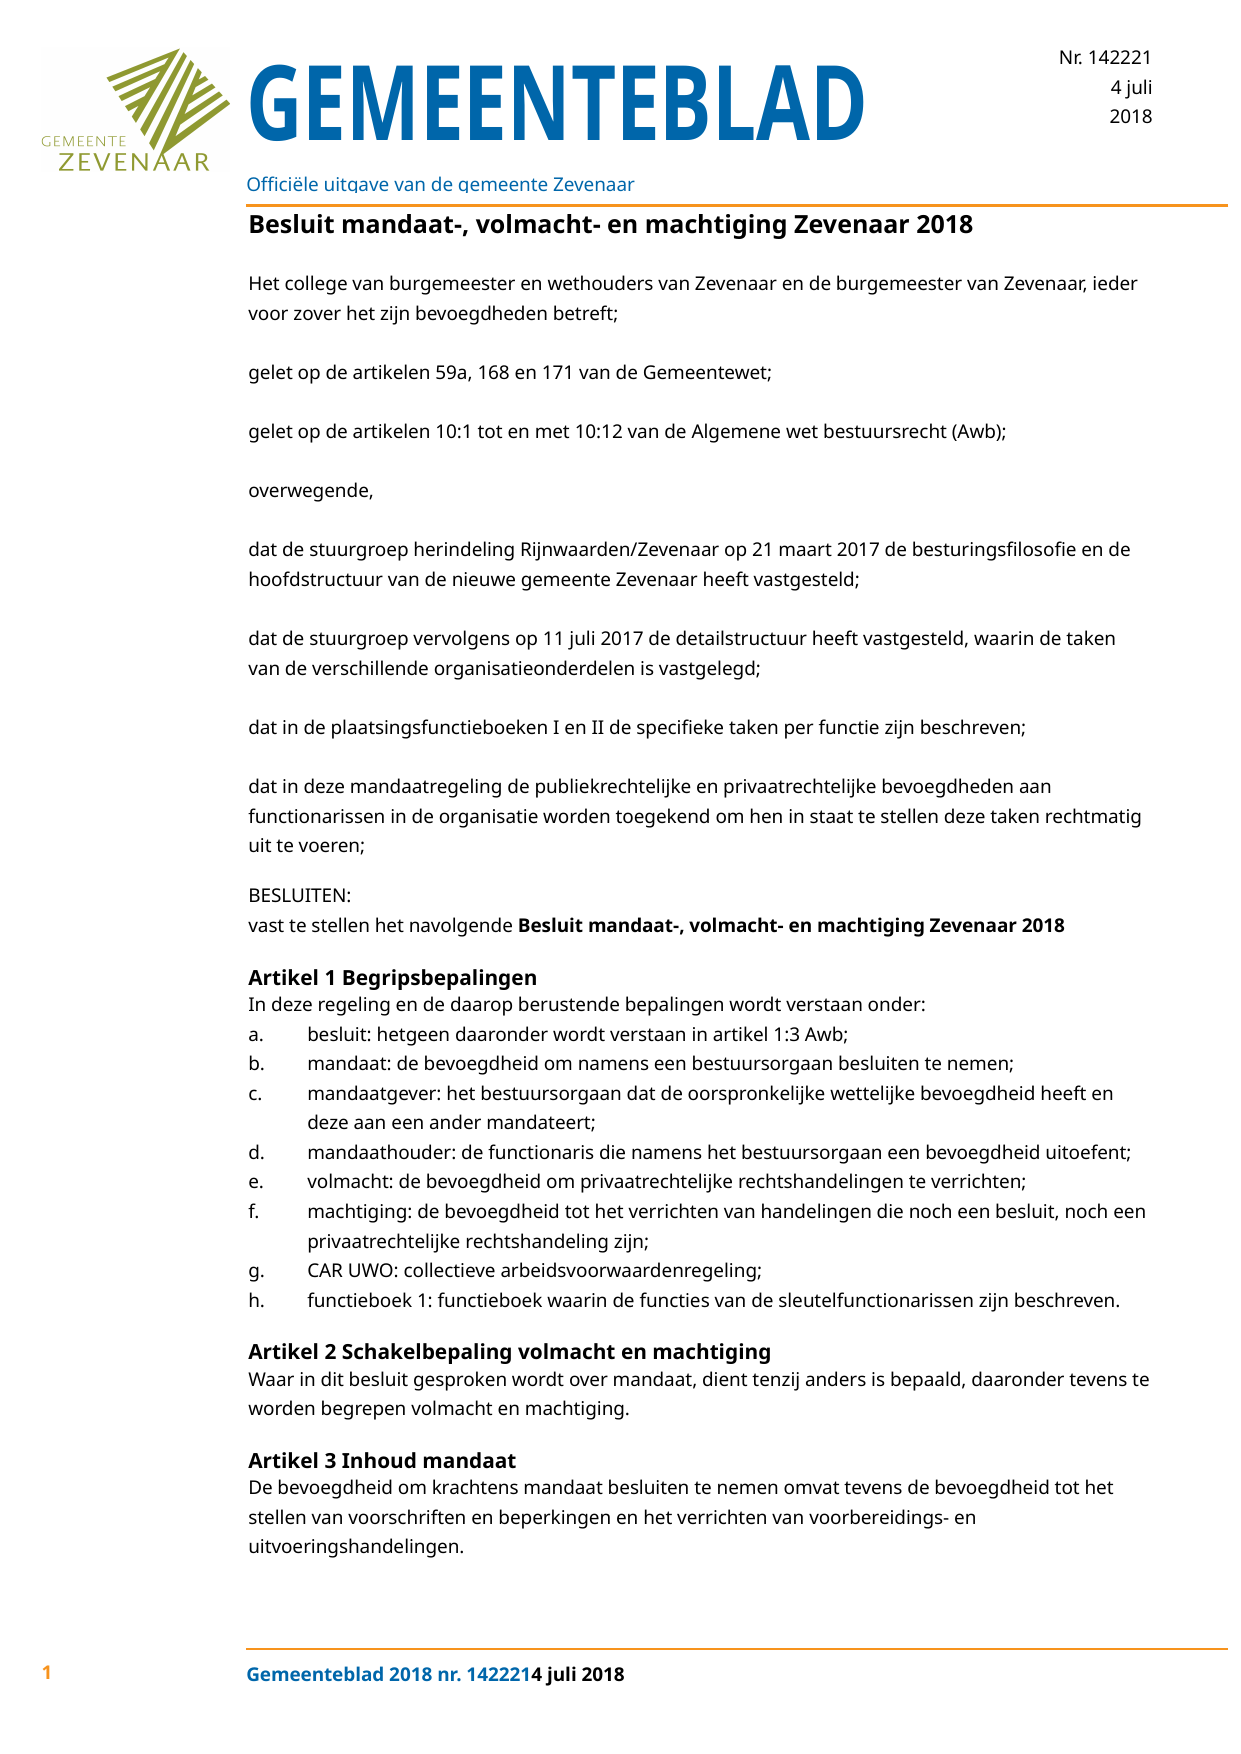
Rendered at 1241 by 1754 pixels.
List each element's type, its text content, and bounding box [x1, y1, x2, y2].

text overwegende, [248, 477, 1152, 503]
text Besluit mandaat-, volmacht- en machtiging Zevenaar 2018 [248, 207, 1152, 241]
list mandaatgever: het bestuursorgaan dat de oorspronkelijke wettelijke bevoegdheid heeft en deze aan een ander mandateert; [248, 1080, 1152, 1135]
list CAR UWO: collectieve arbeidsvoorwaardenregeling; [248, 1257, 1152, 1283]
text Waar in dit besluit gesproken wordt over mandaat, dient tenzij anders is bepaald, daaronder tevens te worden begrepen volmacht en machtiging. [248, 1366, 1152, 1421]
list machtiging: de bevoegdheid tot het verrichten van handelingen die noch een besluit, noch een privaatrechtelijke rechtshandeling zijn; [248, 1198, 1152, 1253]
text dat de stuurgroep herindeling Rijnwaarden/Zevenaar op 21 maart 2017 de besturingsfilosofie en de hoofdstructuur van de nieuwe gemeente Zevenaar heeft vastgesteld; [248, 537, 1152, 592]
list mandaathouder: de functionaris die namens het bestuursorgaan een bevoegdheid uitoefent; [248, 1139, 1152, 1165]
list mandaat: de bevoegdheid om namens een bestuursorgaan besluiten te nemen; [248, 1050, 1152, 1076]
text Artikel 1 Begripsbepalingen [248, 963, 1152, 991]
text Artikel 2 Schakelbepaling volmacht en machtiging [248, 1337, 1152, 1366]
text Artikel 3 Inhoud mandaat [248, 1446, 1152, 1474]
text gelet op de artikelen 10:1 tot en met 10:12 van de Algemene wet bestuursrecht (Awb); [248, 418, 1152, 444]
text Het college van burgemeester en wethouders van Zevenaar en de burgemeester van Zevenaar, ieder voor zover het zijn bevoegdheden betreft; [248, 270, 1152, 326]
text vast te stellen het navolgende Besluit mandaat-, volmacht- en machtiging Zevenaar 2018 [248, 912, 1152, 938]
text De bevoegdheid om krachtens mandaat besluiten te nemen omvat tevens de bevoegdheid tot het stellen van voorschriften en beperkingen en het verrichten van voorbereidings- en uitvoeringshandelingen. [248, 1474, 1152, 1559]
picture [41, 47, 231, 172]
text dat in de plaatsingsfunctieboeken I en II de specifieke taken per functie zijn beschreven; [248, 714, 1152, 740]
text dat de stuurgroep vervolgens op 11 juli 2017 de detailstructuur heeft vastgesteld, waarin de taken van de verschillende organisatieonderdelen is vastgelegd; [248, 625, 1152, 681]
list functieboek 1: functieboek waarin de functies van de sleutelfunctionarissen zijn beschreven. [248, 1287, 1152, 1313]
text gelet op de artikelen 59a, 168 en 171 van de Gemeentewet; [248, 359, 1152, 385]
text dat in deze mandaatregeling de publiekrechtelijke en privaatrechtelijke bevoegdheden aan functionarissen in de organisatie worden toegekend om hen in staat te stellen deze taken rechtmatig uit te voeren; [248, 773, 1152, 858]
list besluit: hetgeen daaronder wordt verstaan in artikel 1:3 Awb; [248, 1021, 1152, 1046]
text BESLUITEN: [248, 883, 1152, 908]
list volmacht: de bevoegdheid om privaatrechtelijke rechtshandelingen te verrichten; [248, 1169, 1152, 1194]
text In deze regeling en de daarop berustende bepalingen wordt verstaan onder: [248, 991, 1152, 1017]
